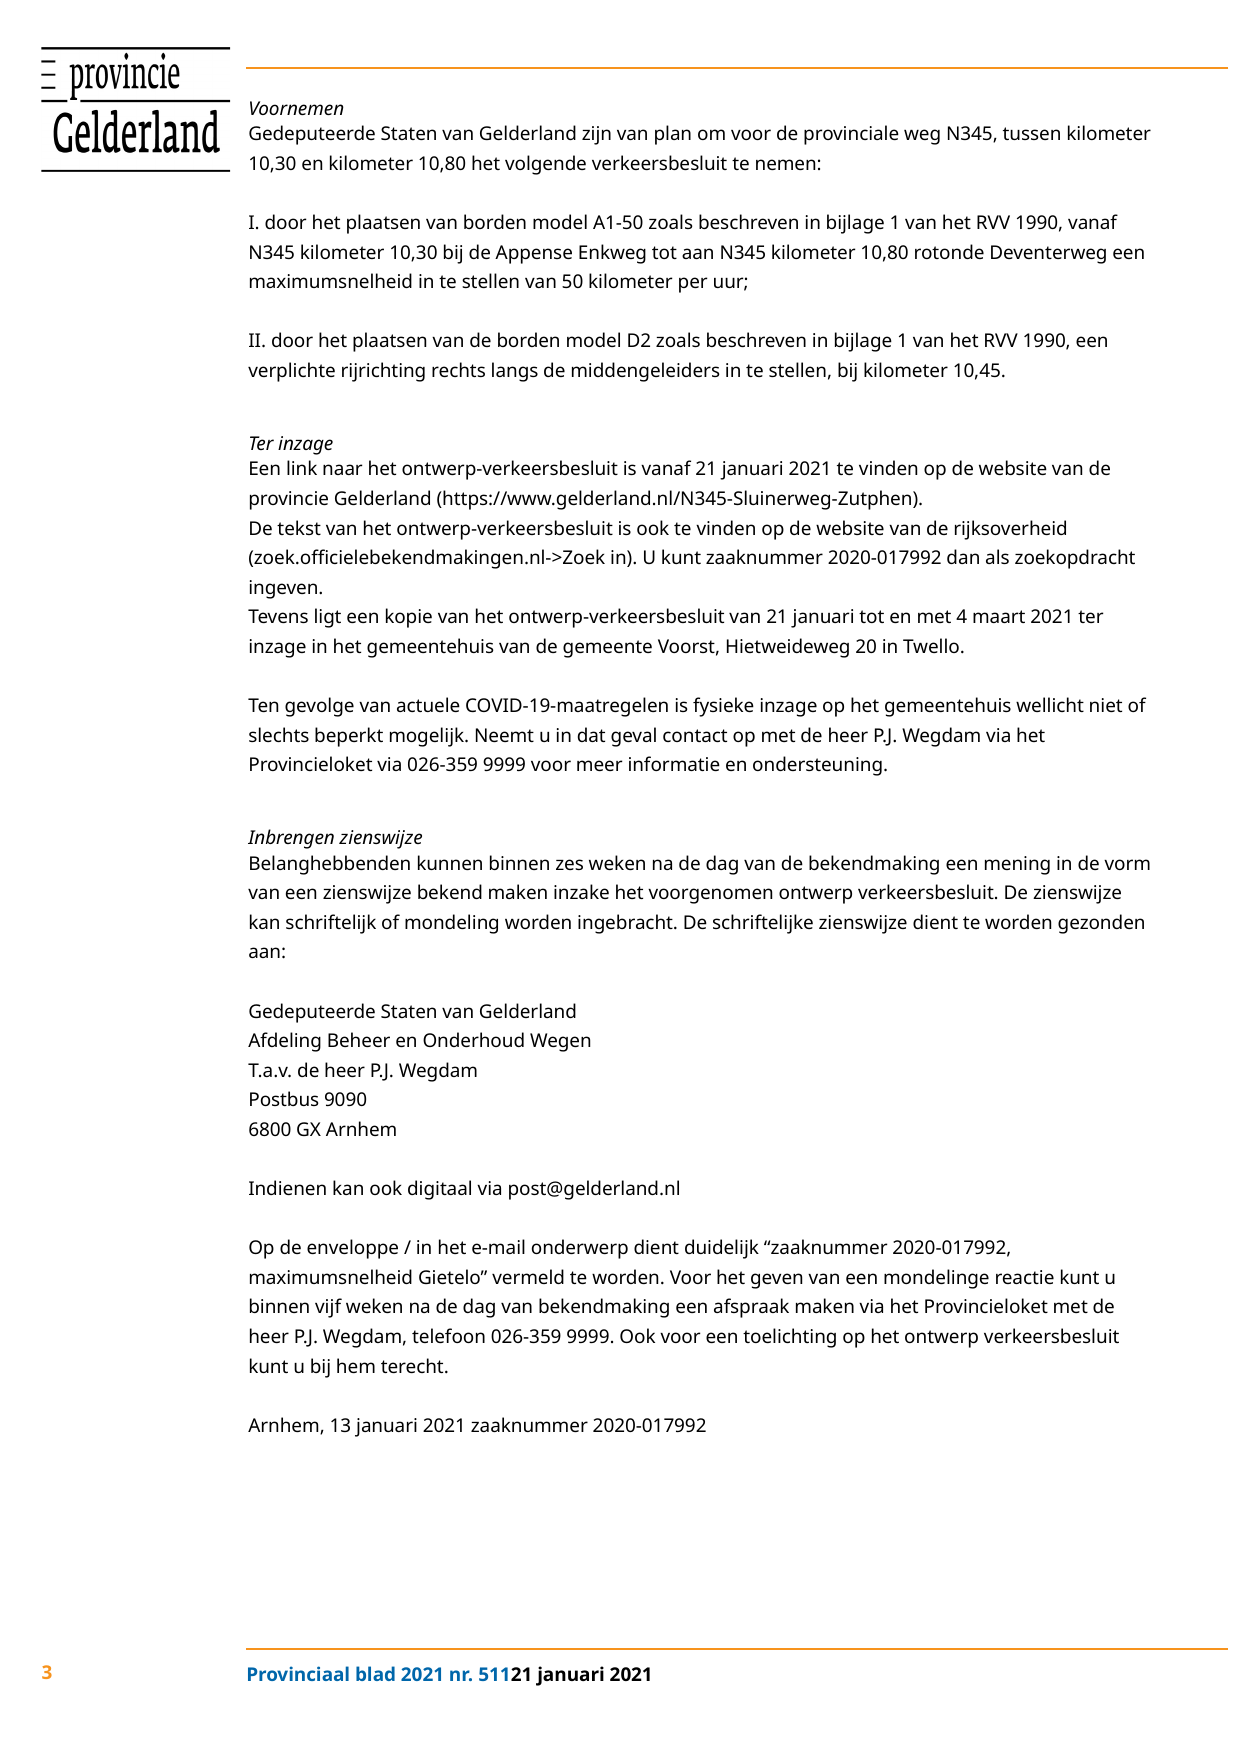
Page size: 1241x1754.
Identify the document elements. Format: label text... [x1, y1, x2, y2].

text Op de enveloppe / in het e-mail onderwerp dient duidelijk “zaaknummer 2020-017992, maximumsnelheid Gietelo” vermeld te worden. Voor het geven van een mondelinge reactie kunt u binnen vijf weken na de dag van bekendmaking een afspraak maken via het Provincieloket met de heer P.J. Wegdam, telefoon 026-359 9999. Ook voor een toelichting op het ontwerp verkeersbesluit kunt u bij hem terecht. [248, 1234, 1152, 1378]
text I. door het plaatsen van borden model A1-50 zoals beschreven in bijlage 1 van het RVV 1990, vanaf N345 kilometer 10,30 bij de Appense Enkweg tot aan N345 kilometer 10,80 rotonde Deventerweg een maximumsnelheid in te stellen van 50 kilometer per uur; [248, 209, 1152, 294]
text Ter inzage [248, 430, 1152, 456]
text De tekst van het ontwerp-verkeersbesluit is ook te vinden op de website van de rijksoverheid (zoek.officielebekendmakingen.nl->Zoek in). U kunt zaaknummer 2020-017992 dan als zoekopdracht ingeven. [248, 515, 1152, 600]
text Een link naar het ontwerp-verkeersbesluit is vanaf 21 januari 2021 te vinden op de website van de provincie Gelderland (https://www.gelderland.nl/N345-Sluinerweg-Zutphen). [248, 456, 1152, 511]
text Tevens ligt een kopie van het ontwerp-verkeersbesluit van 21 januari tot en met 4 maart 2021 ter inzage in het gemeentehuis van de gemeente Voorst, Hietweideweg 20 in Twello. [248, 603, 1152, 659]
text Gedeputeerde Staten van Gelderland [248, 998, 1152, 1023]
text Gedeputeerde Staten van Gelderland zijn van plan om voor de provinciale weg N345, tussen kilometer 10,30 en kilometer 10,80 het volgende verkeersbesluit te nemen: [248, 121, 1152, 176]
picture [41, 47, 231, 172]
text Inbrengen zienswijze [248, 824, 1152, 850]
text Voornemen [248, 95, 1152, 121]
text II. door het plaatsen van de borden model D2 zoals beschreven in bijlage 1 van het RVV 1990, een verplichte rijrichting rechts langs de middengeleiders in te stellen, bij kilometer 10,45. [248, 328, 1152, 383]
text Belanghebbenden kunnen binnen zes weken na de dag van de bekendmaking een mening in de vorm van een zienswijze bekend maken inzake het voorgenomen ontwerp verkeersbesluit. De zienswijze kan schriftelijk of mondeling worden ingebracht. De schriftelijke zienswijze dient te worden gezonden aan: [248, 850, 1152, 964]
text Indienen kan ook digitaal via post@gelderland.nl [248, 1175, 1152, 1201]
text Arnhem, 13 januari 2021 zaaknummer 2020-017992 [248, 1412, 1152, 1438]
text T.a.v. de heer P.J. Wegdam [248, 1057, 1152, 1083]
text Postbus 9090 [248, 1087, 1152, 1112]
text 6800 GX Arnhem [248, 1116, 1152, 1142]
text Afdeling Beheer en Onderhoud Wegen [248, 1027, 1152, 1053]
text Ten gevolge van actuele COVID-19-maatregelen is fysieke inzage op het gemeentehuis wellicht niet of slechts beperkt mogelijk. Neemt u in dat geval contact op met de heer P.J. Wegdam via het Provincieloket via 026-359 9999 voor meer informatie en ondersteuning. [248, 692, 1152, 777]
